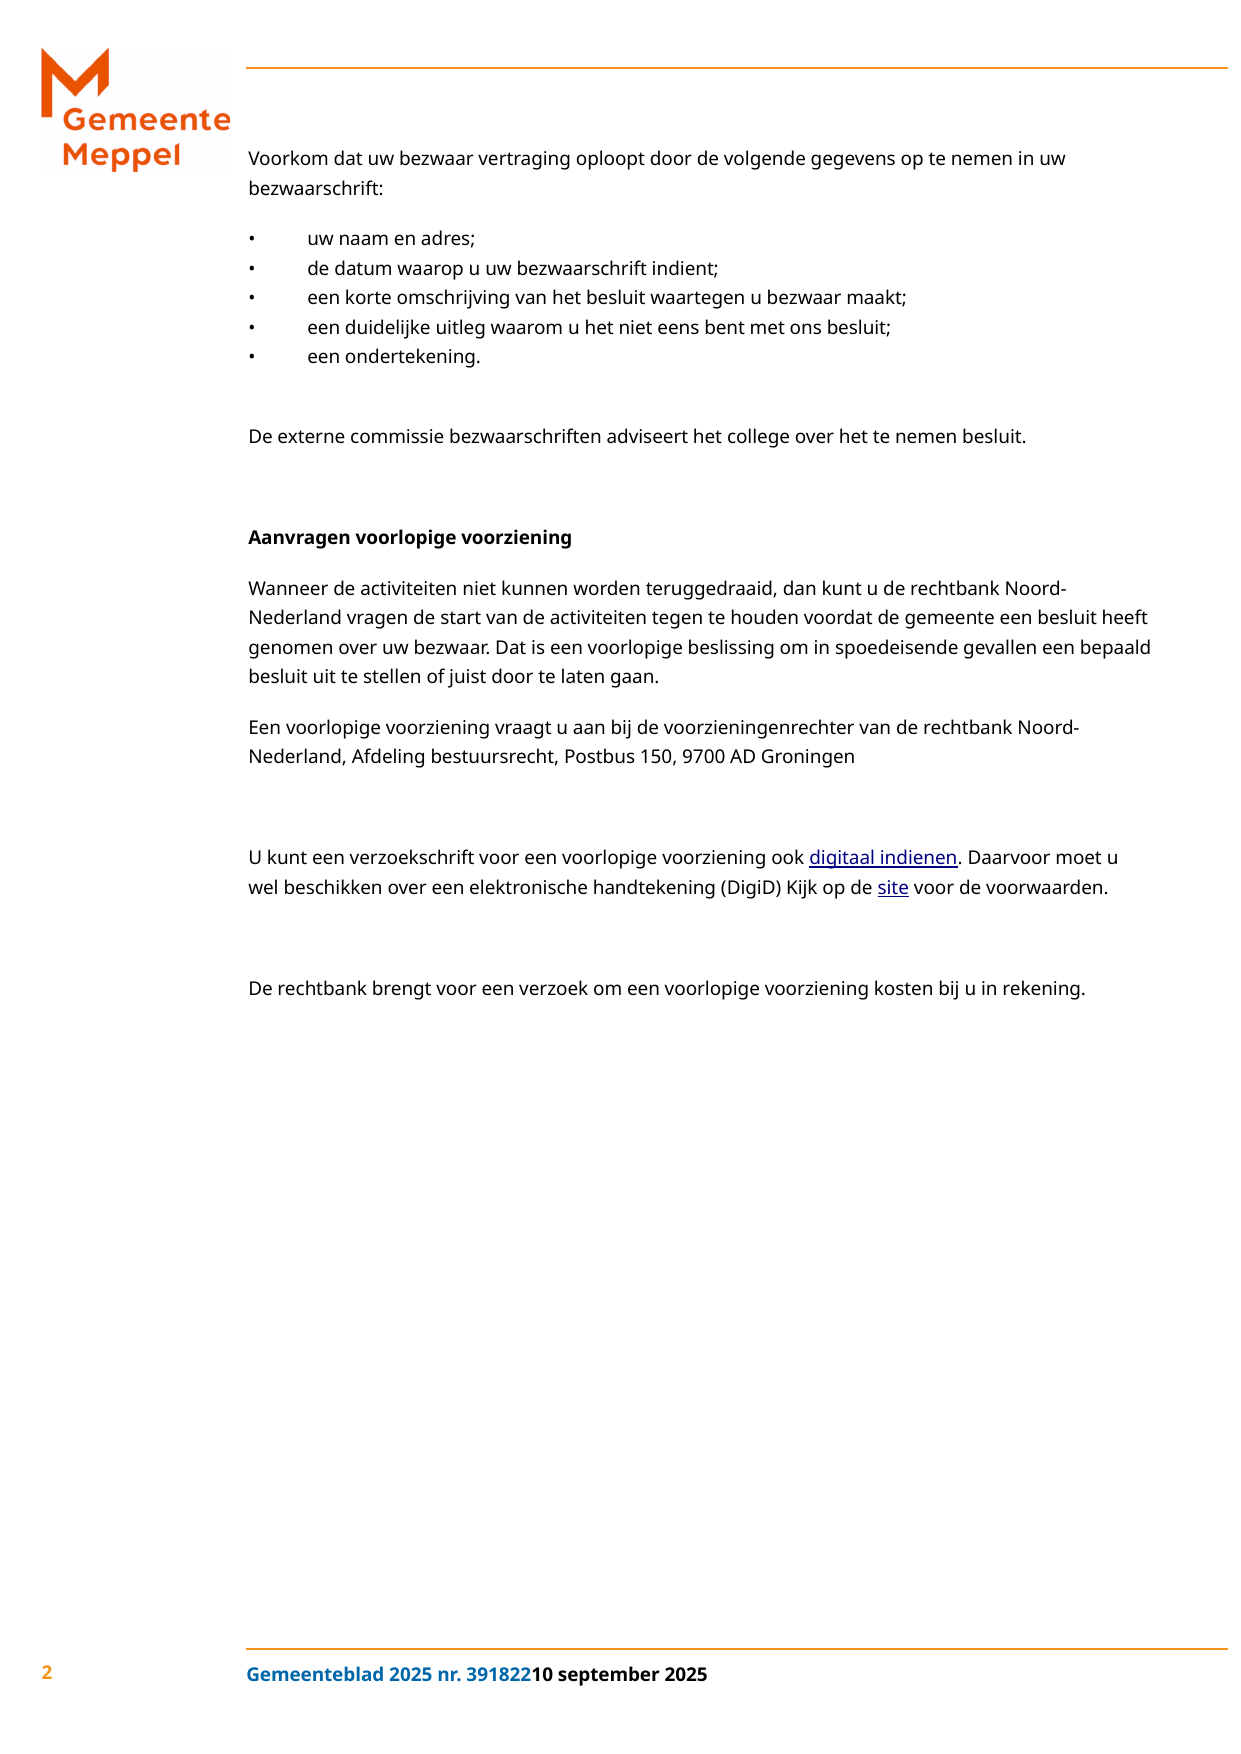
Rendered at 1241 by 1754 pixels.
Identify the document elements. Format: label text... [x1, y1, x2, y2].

text Wanneer de activiteiten niet kunnen worden teruggedraaid, dan kunt u de rechtbank Noord-Nederland vragen de start van de activiteiten tegen te houden voordat de gemeente een besluit heeft genomen over uw bezwaar. Dat is een voorlopige beslissing om in spoedeisende gevallen een bepaald besluit uit te stellen of juist door te laten gaan. [248, 575, 1152, 689]
text Een voorlopige voorziening vraagt u aan bij de voorzieningenrechter van de rechtbank Noord-Nederland, Afdeling bestuursrecht, Postbus 150, 9700 AD Groningen [248, 714, 1152, 769]
list een korte omschrijving van het besluit waartegen u bezwaar maakt; [248, 284, 1152, 310]
text U kunt een verzoekschrift voor een voorlopige voorziening ook digitaal indienen. Daarvoor moet u wel beschikken over een elektronische handtekening (DigiD) Kijk op de site voor de voorwaarden. [248, 844, 1152, 900]
text Aanvragen voorlopige voorziening [248, 524, 1152, 550]
list een ondertekening. [248, 343, 1152, 369]
list uw naam en adres; [248, 225, 1152, 251]
text De externe commissie bezwaarschriften adviseert het college over het te nemen besluit. [248, 423, 1152, 449]
picture [41, 47, 231, 172]
text De rechtbank brengt voor een verzoek om een voorlopige voorziening kosten bij u in rekening. [248, 975, 1152, 1001]
list de datum waarop u uw bezwaarschrift indient; [248, 255, 1152, 281]
text Voorkom dat uw bezwaar vertraging oploopt door de volgende gegevens op te nemen in uw bezwaarschrift: [248, 145, 1152, 201]
list een duidelijke uitleg waarom u het niet eens bent met ons besluit; [248, 314, 1152, 340]
